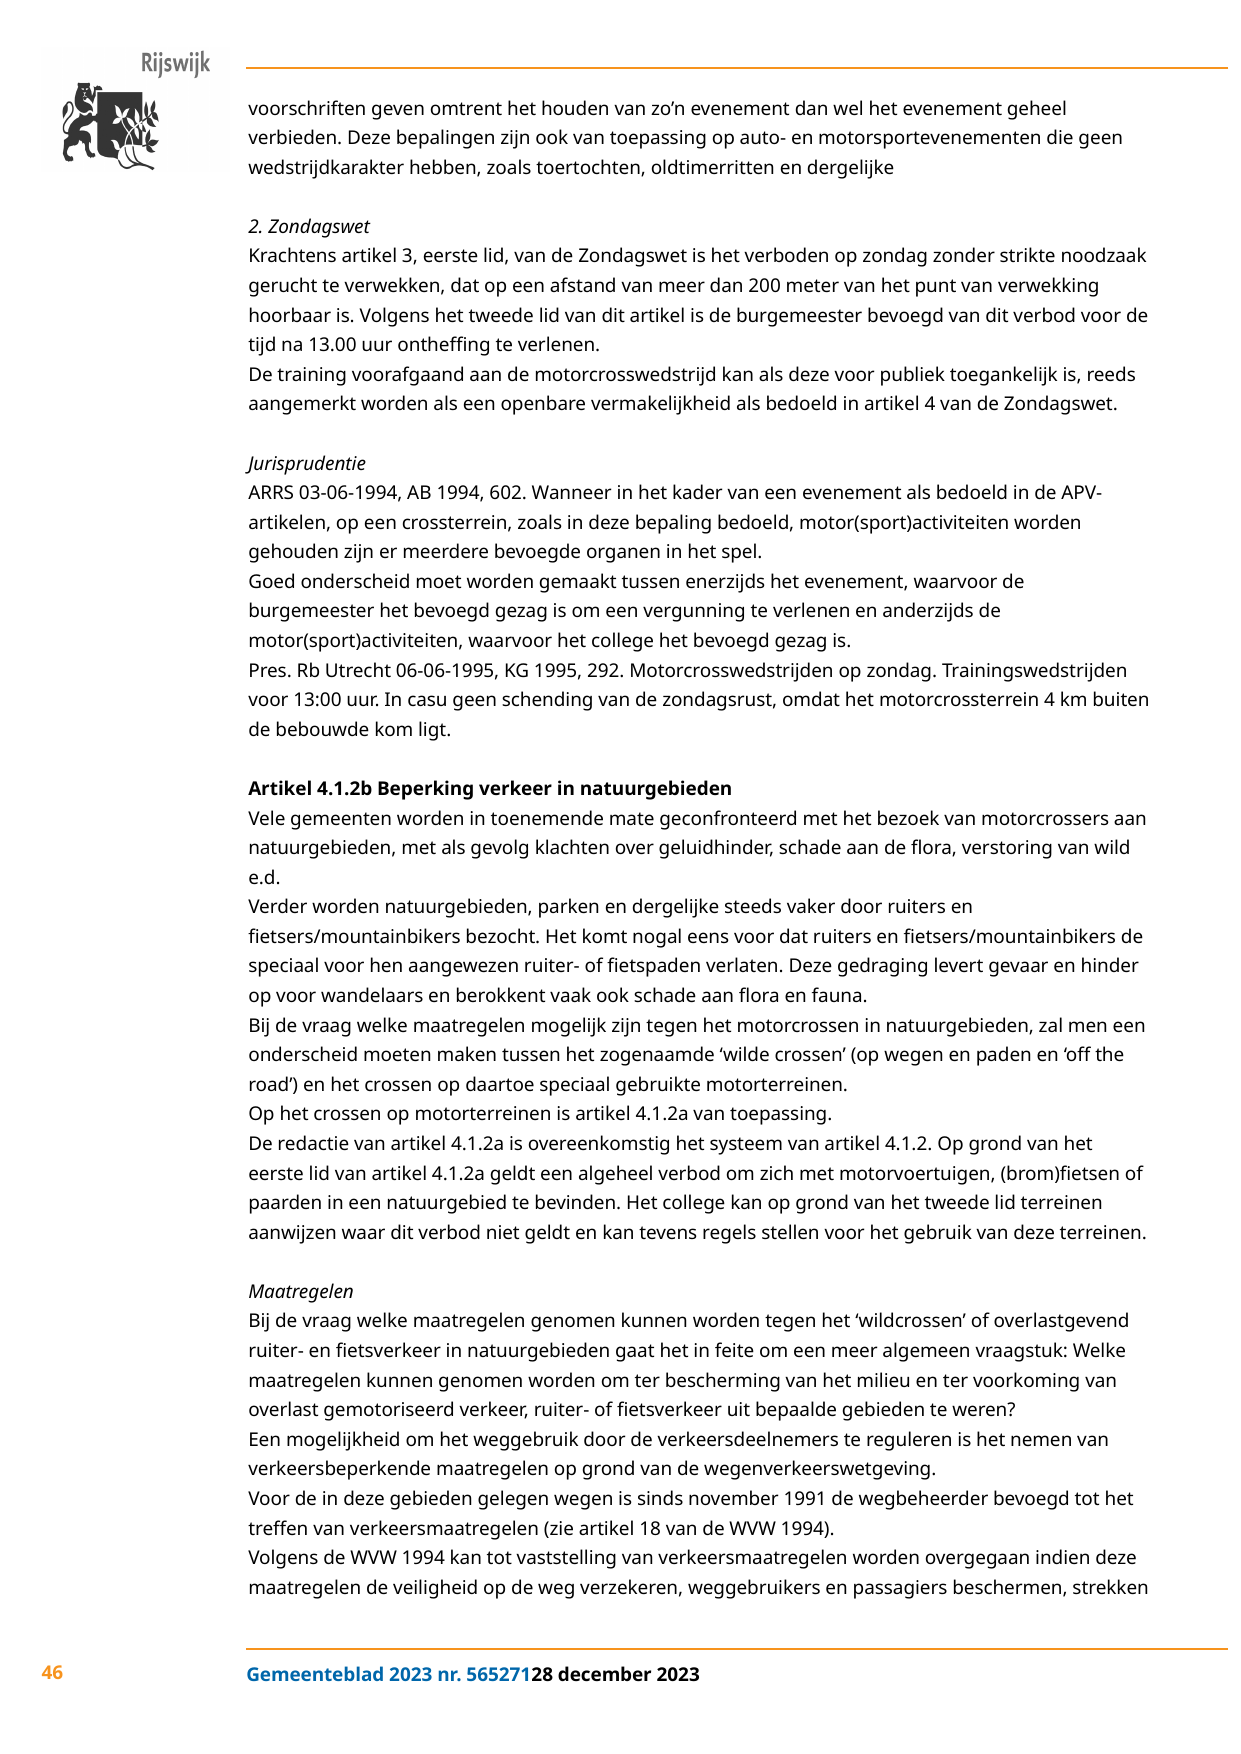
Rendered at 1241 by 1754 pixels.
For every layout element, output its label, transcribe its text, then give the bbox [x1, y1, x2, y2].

text Op het crossen op motorterreinen is artikel 4.1.2a van toepassing. [248, 1101, 1152, 1126]
text Artikel 4.1.2b Beperking verkeer in natuurgebieden [248, 775, 1152, 801]
text Maatregelen [248, 1278, 1152, 1304]
text Volgens de WVW 1994 kan tot vaststelling van verkeersmaatregelen worden overgegaan indien deze maatregelen de veiligheid op de weg verzekeren, weggebruikers en passagiers beschermen, strekken [248, 1544, 1152, 1600]
text Bij de vraag welke maatregelen mogelijk zijn tegen het motorcrossen in natuurgebieden, zal men een onderscheid moeten maken tussen het zogenaamde ‘wilde crossen’ (op wegen en paden en ‘off the road’) en het crossen op daartoe speciaal gebruikte motorterreinen. [248, 1012, 1152, 1097]
text ARRS 03-06-1994, AB 1994, 602. Wanneer in het kader van een evenement als bedoeld in de APV-artikelen, op een crossterrein, zoals in deze bepaling bedoeld, motor(sport)activiteiten worden gehouden zijn er meerdere bevoegde organen in het spel. [248, 479, 1152, 564]
text Vele gemeenten worden in toenemende mate geconfronteerd met het bezoek van motorcrossers aan natuurgebieden, met als gevolg klachten over geluidhinder, schade aan de flora, verstoring van wild e.d. [248, 805, 1152, 890]
text Een mogelijkheid om het weggebruik door de verkeersdeelnemers te reguleren is het nemen van verkeersbeperkende maatregelen op grond van de wegenverkeerswetgeving. [248, 1426, 1152, 1481]
text Pres. Rb Utrecht 06-06-1995, KG 1995, 292. Motorcrosswedstrijden op zondag. Trainingswedstrijden voor 13:00 uur. In casu geen schending van de zondagsrust, omdat het motorcrossterrein 4 km buiten de bebouwde kom ligt. [248, 657, 1152, 742]
picture [41, 47, 231, 172]
text Goed onderscheid moet worden gemaakt tussen enerzijds het evenement, waarvoor de burgemeester het bevoegd gezag is om een vergunning te verlenen en anderzijds de motor(sport)activiteiten, waarvoor het college het bevoegd gezag is. [248, 568, 1152, 653]
text Jurisprudentie [248, 450, 1152, 476]
text De redactie van artikel 4.1.2a is overeenkomstig het systeem van artikel 4.1.2. Op grond van het eerste lid van artikel 4.1.2a geldt een algeheel verbod om zich met motorvoertuigen, (brom)fietsen of paarden in een natuurgebied te bevinden. Het college kan op grond van het tweede lid terreinen aanwijzen waar dit verbod niet geldt en kan tevens regels stellen voor het gebruik van deze terreinen. [248, 1130, 1152, 1245]
text Verder worden natuurgebieden, parken en dergelijke steeds vaker door ruiters en fietsers/mountainbikers bezocht. Het komt nogal eens voor dat ruiters en fietsers/mountainbikers de speciaal voor hen aangewezen ruiter- of fietspaden verlaten. Deze gedraging levert gevaar en hinder op voor wandelaars en berokkent vaak ook schade aan flora en fauna. [248, 893, 1152, 1008]
text voorschriften geven omtrent het houden van zo’n evenement dan wel het evenement geheel verbieden. Deze bepalingen zijn ook van toepassing op auto- en motorsportevenementen die geen wedstrijdkarakter hebben, zoals toertochten, oldtimerritten en dergelijke [248, 95, 1152, 180]
text Bij de vraag welke maatregelen genomen kunnen worden tegen het ‘wildcrossen’ of overlastgevend ruiter- en fietsverkeer in natuurgebieden gaat het in feite om een meer algemeen vraagstuk: Welke maatregelen kunnen genomen worden om ter bescherming van het milieu en ter voorkoming van overlast gemotoriseerd verkeer, ruiter- of fietsverkeer uit bepaalde gebieden te weren? [248, 1308, 1152, 1422]
text 2. Zondagswet [248, 213, 1152, 239]
text De training voorafgaand aan de motorcrosswedstrijd kan als deze voor publiek toegankelijk is, reeds aangemerkt worden als een openbare vermakelijkheid als bedoeld in artikel 4 van de Zondagswet. [248, 361, 1152, 416]
text Voor de in deze gebieden gelegen wegen is sinds november 1991 de wegbeheerder bevoegd tot het treffen van verkeersmaatregelen (zie artikel 18 van de WVW 1994). [248, 1485, 1152, 1541]
text Krachtens artikel 3, eerste lid, van de Zondagswet is het verboden op zondag zonder strikte noodzaak gerucht te verwekken, dat op een afstand van meer dan 200 meter van het punt van verwekking hoorbaar is. Volgens het tweede lid van dit artikel is de burgemeester bevoegd van dit verbod voor de tijd na 13.00 uur ontheffing te verlenen. [248, 243, 1152, 357]
